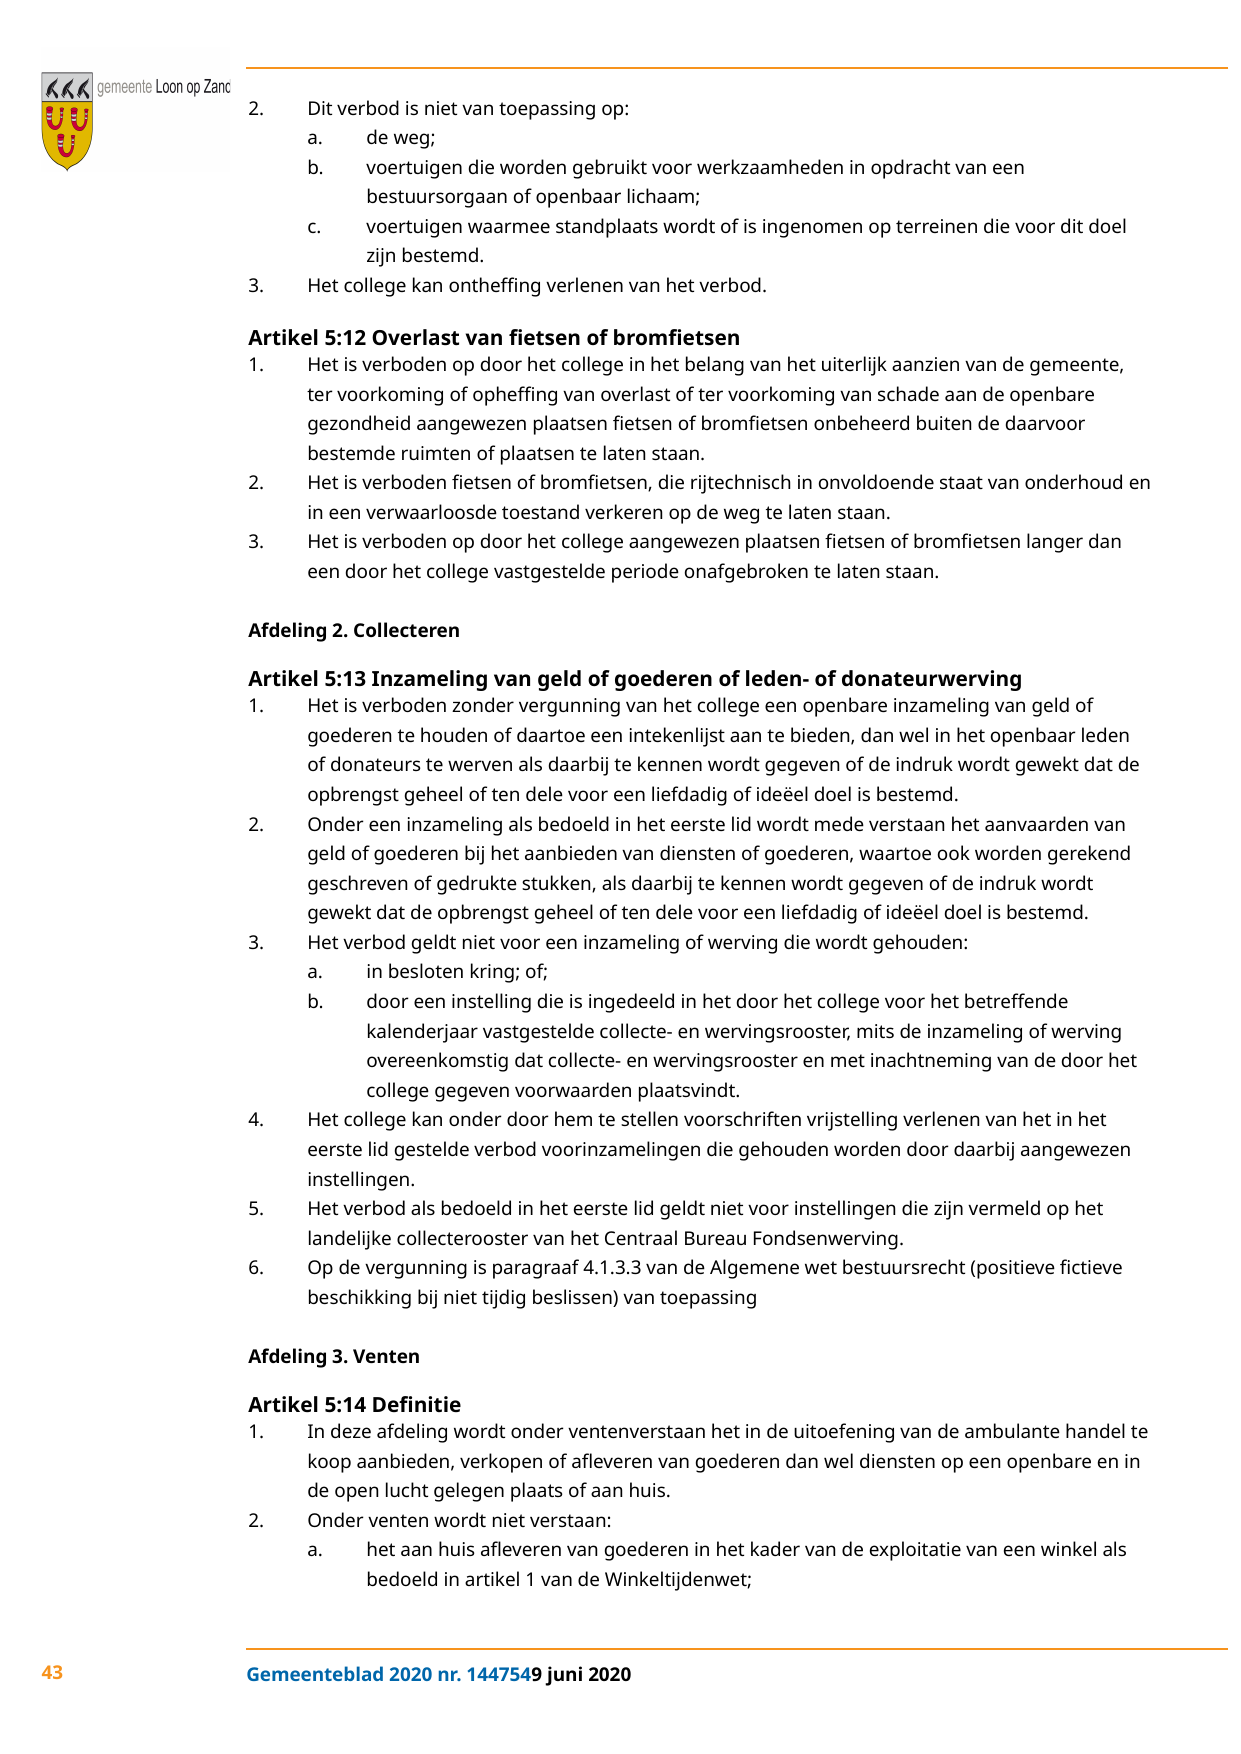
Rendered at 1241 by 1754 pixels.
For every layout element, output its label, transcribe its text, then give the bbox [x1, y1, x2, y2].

list het aan huis afleveren van goederen in het kader van de exploitatie van een winkel als bedoeld in artikel 1 van de Winkeltijdenwet; [307, 1537, 1152, 1592]
list Onder een inzameling als bedoeld in het eerste lid wordt mede verstaan het aanvaarden van geld of goederen bij het aanbieden van diensten of goederen, waartoe ook worden gerekend geschreven of gedrukte stukken, als daarbij te kennen wordt gegeven of de indruk wordt gewekt dat de opbrengst geheel of ten dele voor een liefdadig of ideëel doel is bestemd. [248, 811, 1152, 925]
text Afdeling 2. Collecteren [248, 617, 1152, 643]
list Het is verboden op door het college in het belang van het uiterlijk aanzien van de gemeente, ter voorkoming of opheffing van overlast of ter voorkoming van schade aan de openbare gezondheid aangewezen plaatsen fietsen of bromfietsen onbeheerd buiten de daarvoor bestemde ruimten of plaatsen te laten staan. [248, 351, 1152, 466]
list Het verbod geldt niet voor een inzameling of werving die wordt gehouden: [248, 929, 1152, 955]
list voertuigen die worden gebruikt voor werkzaamheden in opdracht van een bestuursorgaan of openbaar lichaam; [307, 154, 1152, 209]
list Op de vergunning is paragraaf 4.1.3.3 van de Algemene wet bestuursrecht (positieve fictieve beschikking bij niet tijdig beslissen) van toepassing [248, 1254, 1152, 1310]
list Het is verboden zonder vergunning van het college een openbare inzameling van geld of goederen te houden of daartoe een intekenlijst aan te bieden, dan wel in het openbaar leden of donateurs te werven als daarbij te kennen wordt gegeven of de indruk wordt gewekt dat de opbrengst geheel of ten dele voor een liefdadig of ideëel doel is bestemd. [248, 692, 1152, 807]
list Het is verboden fietsen of bromfietsen, die rijtechnisch in onvoldoende staat van onderhoud en in een verwaarloosde toestand verkeren op de weg te laten staan. [248, 469, 1152, 525]
picture [41, 47, 231, 172]
list Het college kan ontheffing verlenen van het verbod. [248, 272, 1152, 298]
text Artikel 5:14 Definitie [248, 1390, 1152, 1418]
list voertuigen waarmee standplaats wordt of is ingenomen op terreinen die voor dit doel zijn bestemd. [307, 213, 1152, 268]
text Artikel 5:13 Inzameling van geld of goederen of leden- of donateurwerving [248, 664, 1152, 692]
list Het verbod als bedoeld in het eerste lid geldt niet voor instellingen die zijn vermeld op het landelijke collecterooster van het Centraal Bureau Fondsenwerving. [248, 1195, 1152, 1251]
text Afdeling 3. Venten [248, 1343, 1152, 1369]
list door een instelling die is ingedeeld in het door het college voor het betreffende kalenderjaar vastgestelde collecte- en wervingsrooster, mits de inzameling of werving overeenkomstig dat collecte- en wervingsrooster en met inachtneming van de door het college gegeven voorwaarden plaatsvindt. [307, 988, 1152, 1103]
list Dit verbod is niet van toepassing op: [248, 95, 1152, 121]
list in besloten kring; of; [307, 959, 1152, 984]
list Het is verboden op door het college aangewezen plaatsen fietsen of bromfietsen langer dan een door het college vastgestelde periode onafgebroken te laten staan. [248, 529, 1152, 584]
text Artikel 5:12 Overlast van fietsen of bromfietsen [248, 323, 1152, 351]
list Het college kan onder door hem te stellen voorschriften vrijstelling verlenen van het in het eerste lid gestelde verbod voorinzamelingen die gehouden worden door daarbij aangewezen instellingen. [248, 1107, 1152, 1191]
list In deze afdeling wordt onder ventenverstaan het in de uitoefening van de ambulante handel te koop aanbieden, verkopen of afleveren van goederen dan wel diensten op een openbare en in de open lucht gelegen plaats of aan huis. [248, 1418, 1152, 1503]
list Onder venten wordt niet verstaan: [248, 1507, 1152, 1533]
list de weg; [307, 124, 1152, 150]
